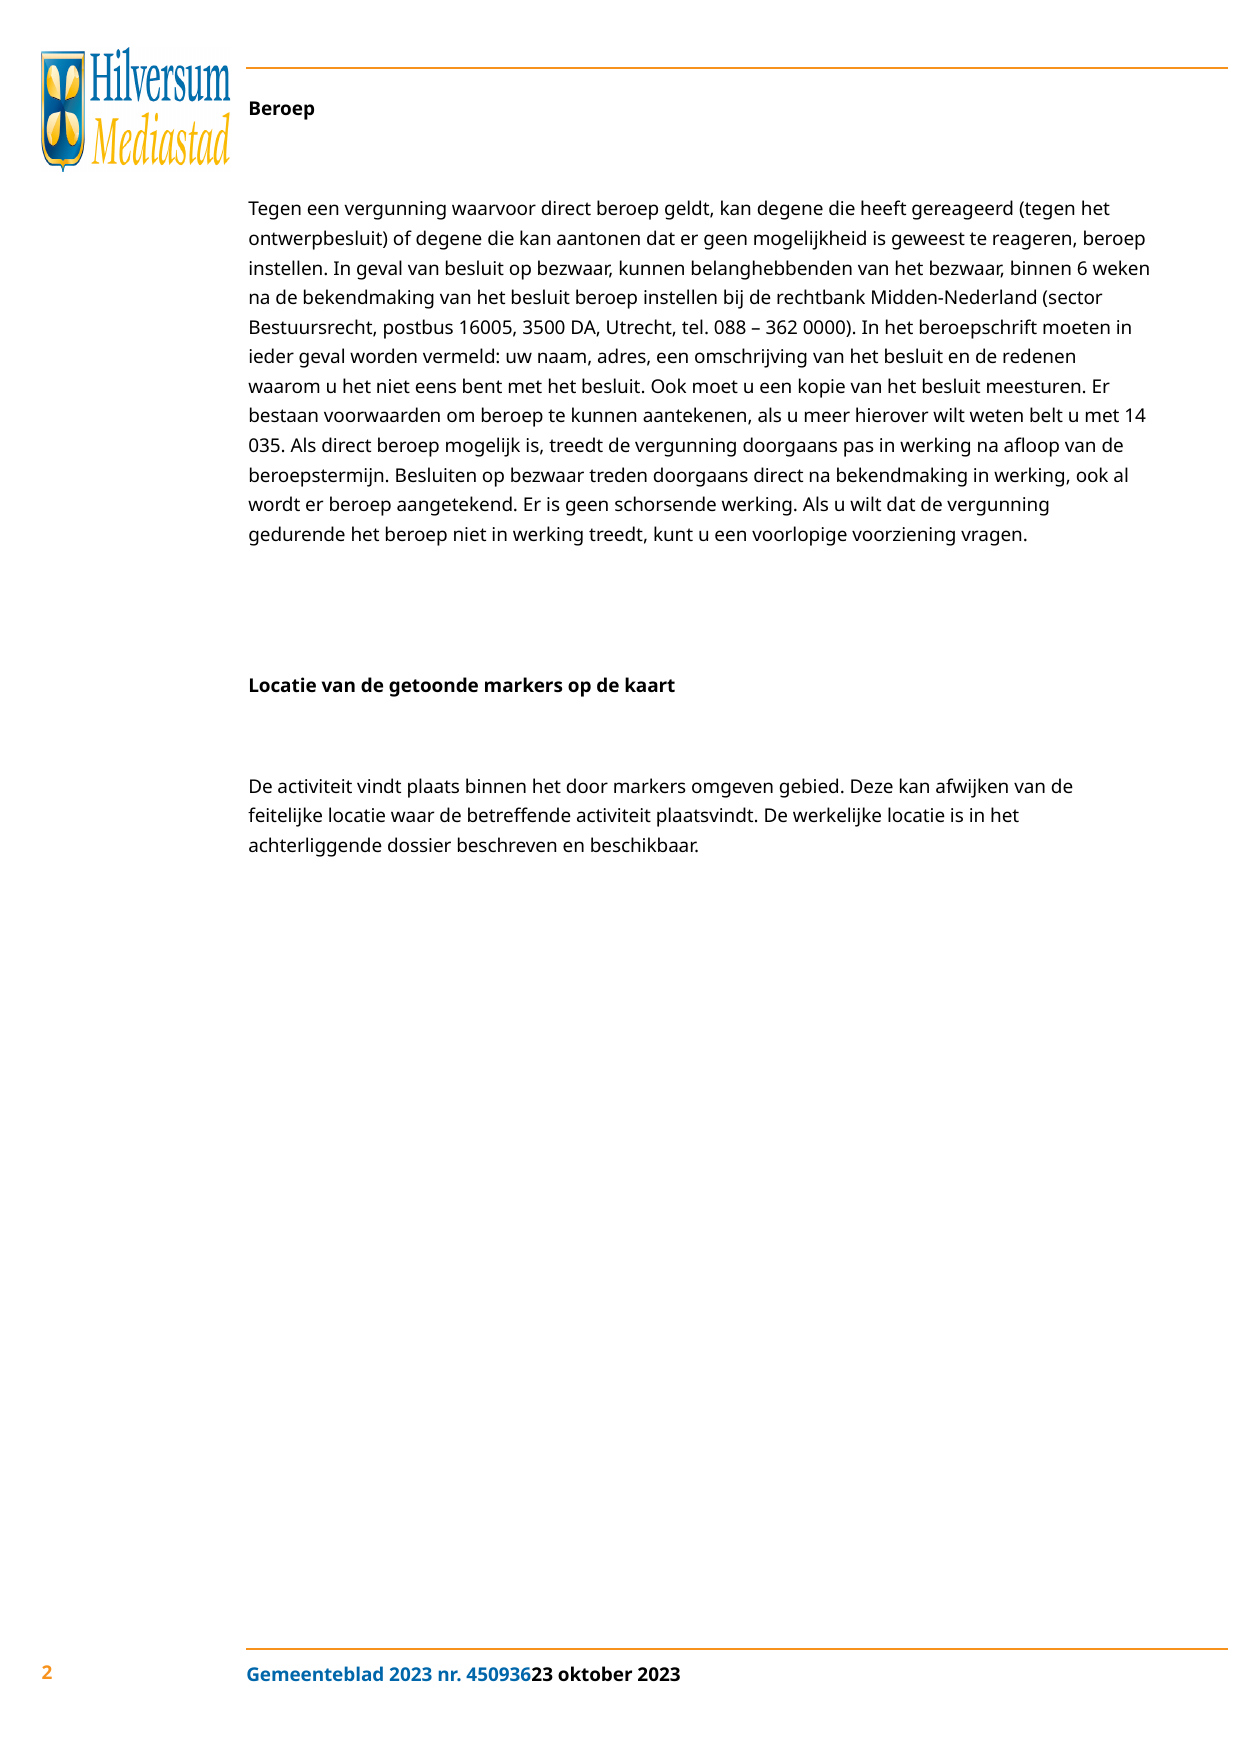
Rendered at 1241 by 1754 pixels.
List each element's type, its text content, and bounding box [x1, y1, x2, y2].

text Tegen een vergunning waarvoor direct beroep geldt, kan degene die heeft gereageerd (tegen het ontwerpbesluit) of degene die kan aantonen dat er geen mogelijkheid is geweest te reageren, beroep instellen. In geval van besluit op bezwaar, kunnen belanghebbenden van het bezwaar, binnen 6 weken na de bekendmaking van het besluit beroep instellen bij de rechtbank Midden-Nederland (sector Bestuursrecht, postbus 16005, 3500 DA, Utrecht, tel. 088 – 362 0000). In het beroepschrift moeten in ieder geval worden vermeld: uw naam, adres, een omschrijving van het besluit en de redenen waarom u het niet eens bent met het besluit. Ook moet u een kopie van het besluit meesturen. Er bestaan voorwaarden om beroep te kunnen aantekenen, als u meer hierover wilt weten belt u met 14 035. Als direct beroep mogelijk is, treedt de vergunning doorgaans pas in werking na afloop van de beroepstermijn. Besluiten op bezwaar treden doorgaans direct na bekendmaking in werking, ook al wordt er beroep aangetekend. Er is geen schorsende werking. Als u wilt dat de vergunning gedurende het beroep niet in werking treedt, kunt u een voorlopige voorziening vragen. [248, 196, 1152, 547]
text De activiteit vindt plaats binnen het door markers omgeven gebied. Deze kan afwijken van de feitelijke locatie waar de betreffende activiteit plaatsvindt. De werkelijke locatie is in het achterliggende dossier beschreven en beschikbaar. [248, 773, 1152, 858]
text Locatie van de getoonde markers op de kaart [248, 672, 1152, 698]
text Beroep [248, 95, 1152, 121]
picture [41, 47, 231, 172]
